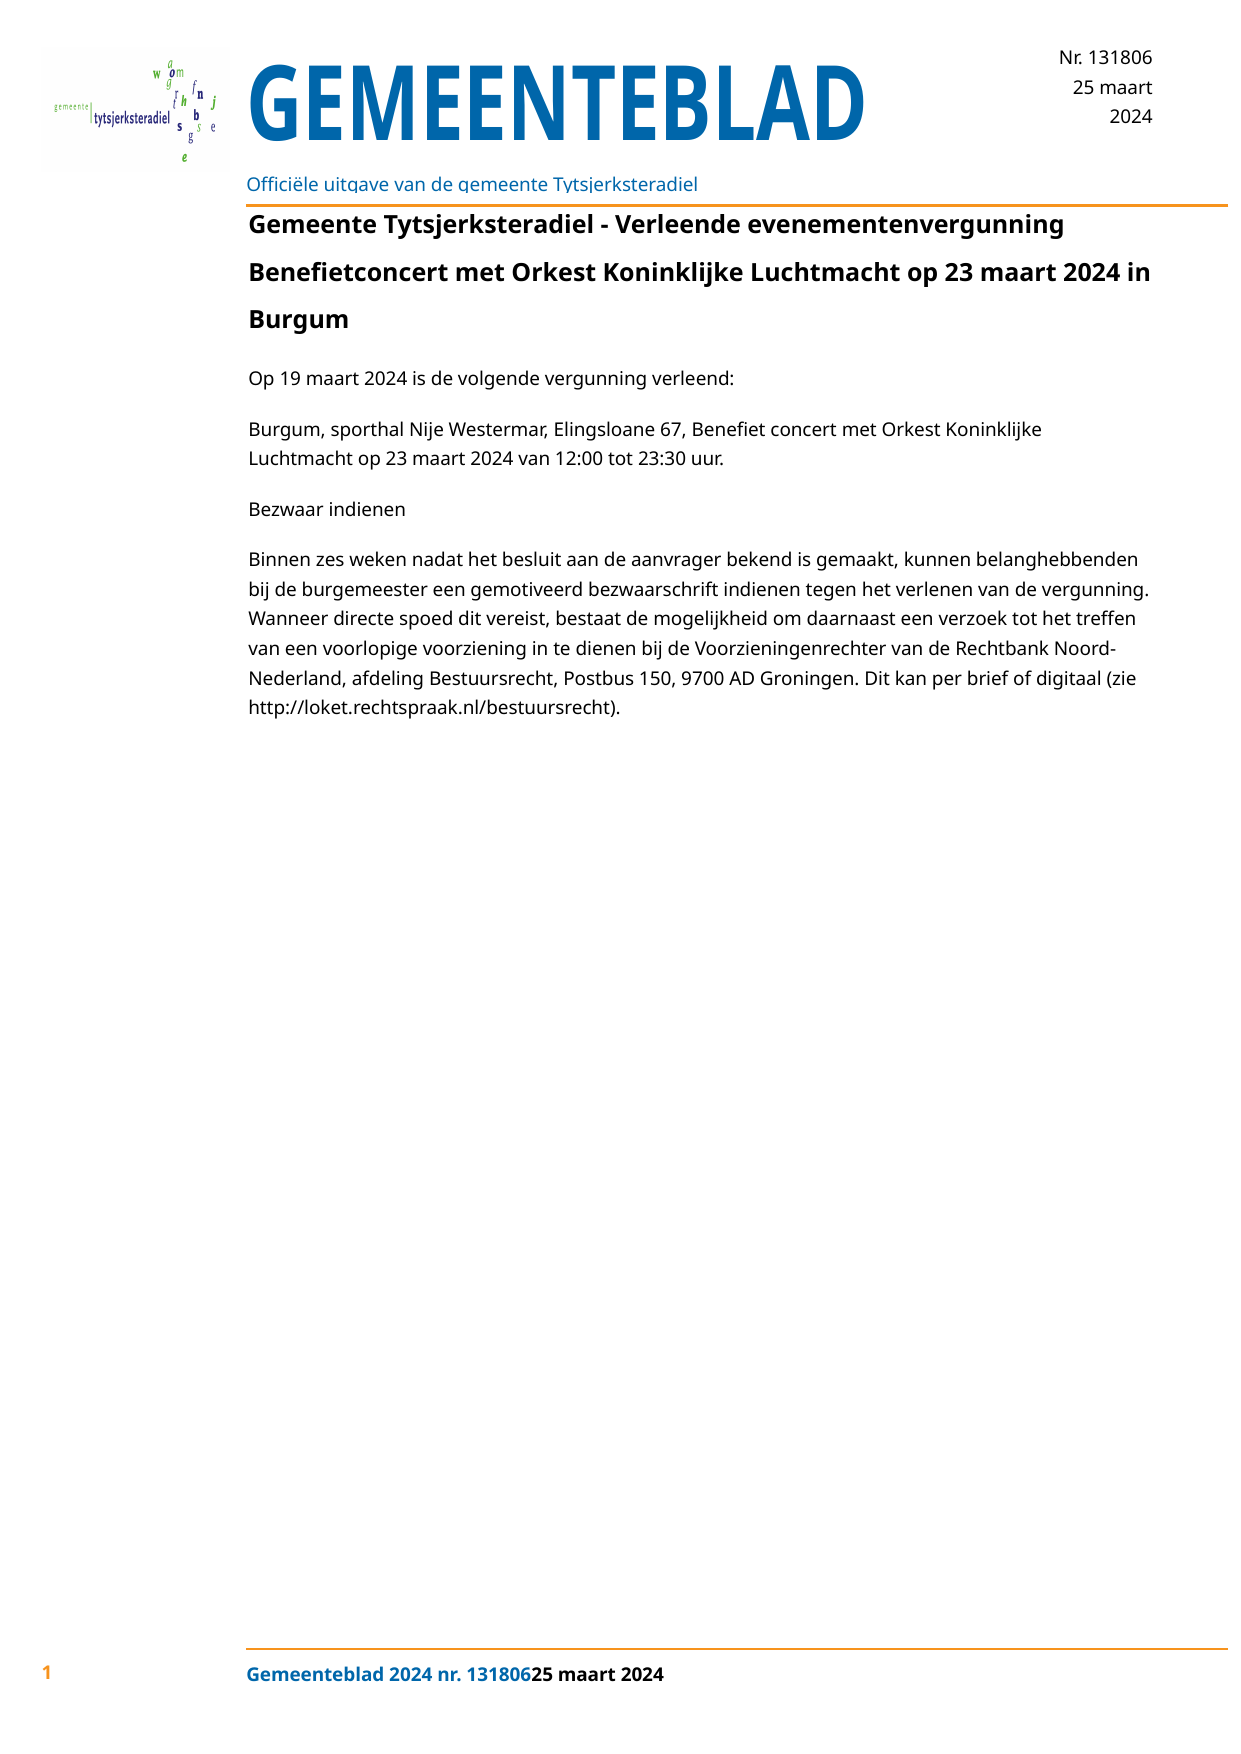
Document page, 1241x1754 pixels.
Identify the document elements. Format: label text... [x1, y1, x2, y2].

text Burgum, sporthal Nije Westermar, Elingsloane 67, Benefiet concert met Orkest Koninklijke Luchtmacht op 23 maart 2024 van 12:00 tot 23:30 uur. [248, 416, 1152, 471]
text Bezwaar indienen [248, 496, 1152, 522]
text Op 19 maart 2024 is de volgende vergunning verleend: [248, 366, 1152, 391]
text Binnen zes weken nadat het besluit aan de aanvrager bekend is gemaakt, kunnen belanghebbenden bij de burgemeester een gemotiveerd bezwaarschrift indienen tegen het verlenen van de vergunning. Wanneer directe spoed dit vereist, bestaat de mogelijkheid om daarnaast een verzoek tot het treffen van een voorlopige voorziening in te dienen bij de Voorzieningenrechter van de Rechtbank Noord-Nederland, afdeling Bestuursrecht, Postbus 150, 9700 AD Groningen. Dit kan per brief of digitaal (zie http://loket.rechtspraak.nl/bestuursrecht). [248, 546, 1152, 720]
text Gemeente Tytsjerksteradiel - Verleende evenementenvergunning Benefietconcert met Orkest Koninklijke Luchtmacht op 23 maart 2024 in Burgum [248, 207, 1152, 336]
picture [41, 47, 231, 172]
